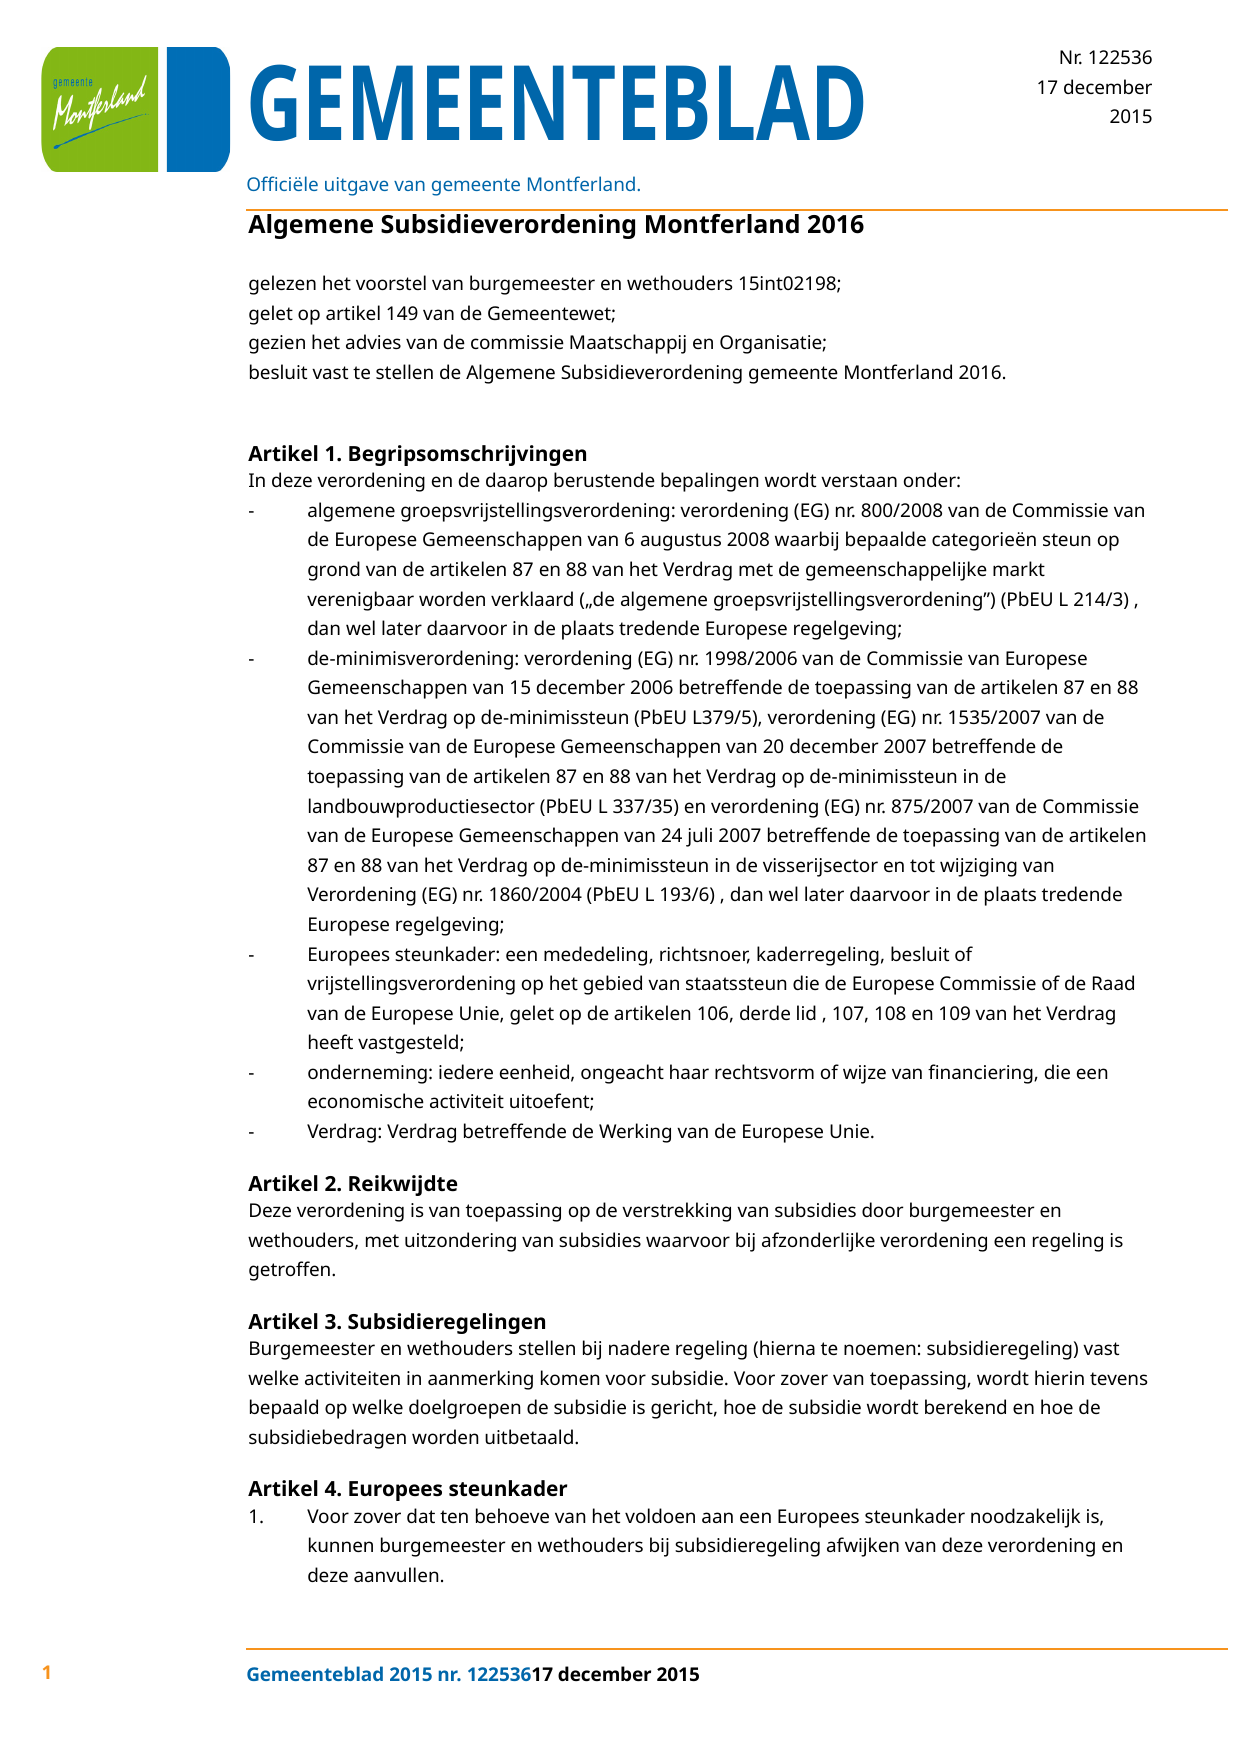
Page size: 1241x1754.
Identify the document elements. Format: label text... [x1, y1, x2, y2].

picture [41, 47, 231, 172]
list Europees steunkader: een mededeling, richtsnoer, kaderregeling, besluit of vrijstellingsverordening op het gebied van staatssteun die de Europese Commissie of de Raad van de Europese Unie, gelet op de artikelen 106, derde lid , 107, 108 en 109 van het Verdrag heeft vastgesteld; [248, 941, 1152, 1055]
text Artikel 4. Europees steunkader [248, 1474, 1152, 1503]
text Artikel 2. Reikwijdte [248, 1169, 1152, 1197]
text gezien het advies van de commissie Maatschappij en Organisatie; [248, 329, 1152, 355]
text In deze verordening en de daarop berustende bepalingen wordt verstaan onder: [248, 467, 1152, 493]
text besluit vast te stellen de Algemene Subsidieverordening gemeente Montferland 2016. [248, 359, 1152, 385]
text Algemene Subsidieverordening Montferland 2016 [248, 211, 1152, 241]
text Artikel 3. Subsidieregelingen [248, 1307, 1152, 1335]
list de-minimisverordening: verordening (EG) nr. 1998/2006 van de Commissie van Europese Gemeenschappen van 15 december 2006 betreffende de toepassing van de artikelen 87 en 88 van het Verdrag op de-minimissteun (PbEU L379/5), verordening (EG) nr. 1535/2007 van de Commissie van de Europese Gemeenschappen van 20 december 2007 betreffende de toepassing van de artikelen 87 en 88 van het Verdrag op de-minimissteun in de landbouwproductiesector (PbEU L 337/35) en verordening (EG) nr. 875/2007 van de Commissie van de Europese Gemeenschappen van 24 juli 2007 betreffende de toepassing van de artikelen 87 en 88 van het Verdrag op de-minimissteun in de visserijsector en tot wijziging van Verordening (EG) nr. 1860/2004 (PbEU L 193/6) , dan wel later daarvoor in de plaats tredende Europese regelgeving; [248, 645, 1152, 937]
text gelet op artikel 149 van de Gemeentewet; [248, 300, 1152, 326]
list Verdrag: Verdrag betreffende de Werking van de Europese Unie. [248, 1118, 1152, 1144]
text gelezen het voorstel van burgemeester en wethouders 15int02198; [248, 270, 1152, 296]
list onderneming: iedere eenheid, ongeacht haar rechtsvorm of wijze van financiering, die een economische activiteit uitoefent; [248, 1059, 1152, 1114]
text Deze verordening is van toepassing op de verstrekking van subsidies door burgemeester en wethouders, met uitzondering van subsidies waarvoor bij afzonderlijke verordening een regeling is getroffen. [248, 1197, 1152, 1282]
list Voor zover dat ten behoeve van het voldoen aan een Europees steunkader noodzakelijk is, kunnen burgemeester en wethouders bij subsidieregeling afwijken van deze verordening en deze aanvullen. [248, 1503, 1152, 1588]
text Artikel 1. Begripsomschrijvingen [248, 439, 1152, 467]
list algemene groepsvrijstellingsverordening: verordening (EG) nr. 800/2008 van de Commissie van de Europese Gemeenschappen van 6 augustus 2008 waarbij bepaalde categorieën steun op grond van de artikelen 87 en 88 van het Verdrag met de gemeenschappelijke markt verenigbaar worden verklaard („de algemene groepsvrijstellingsverordening”) (PbEU L 214/3) , dan wel later daarvoor in de plaats tredende Europese regelgeving; [248, 497, 1152, 641]
text Burgemeester en wethouders stellen bij nadere regeling (hierna te noemen: subsidieregeling) vast welke activiteiten in aanmerking komen voor subsidie. Voor zover van toepassing, wordt hierin tevens bepaald op welke doelgroepen de subsidie is gericht, hoe de subsidie wordt berekend en hoe de subsidiebedragen worden uitbetaald. [248, 1335, 1152, 1450]
